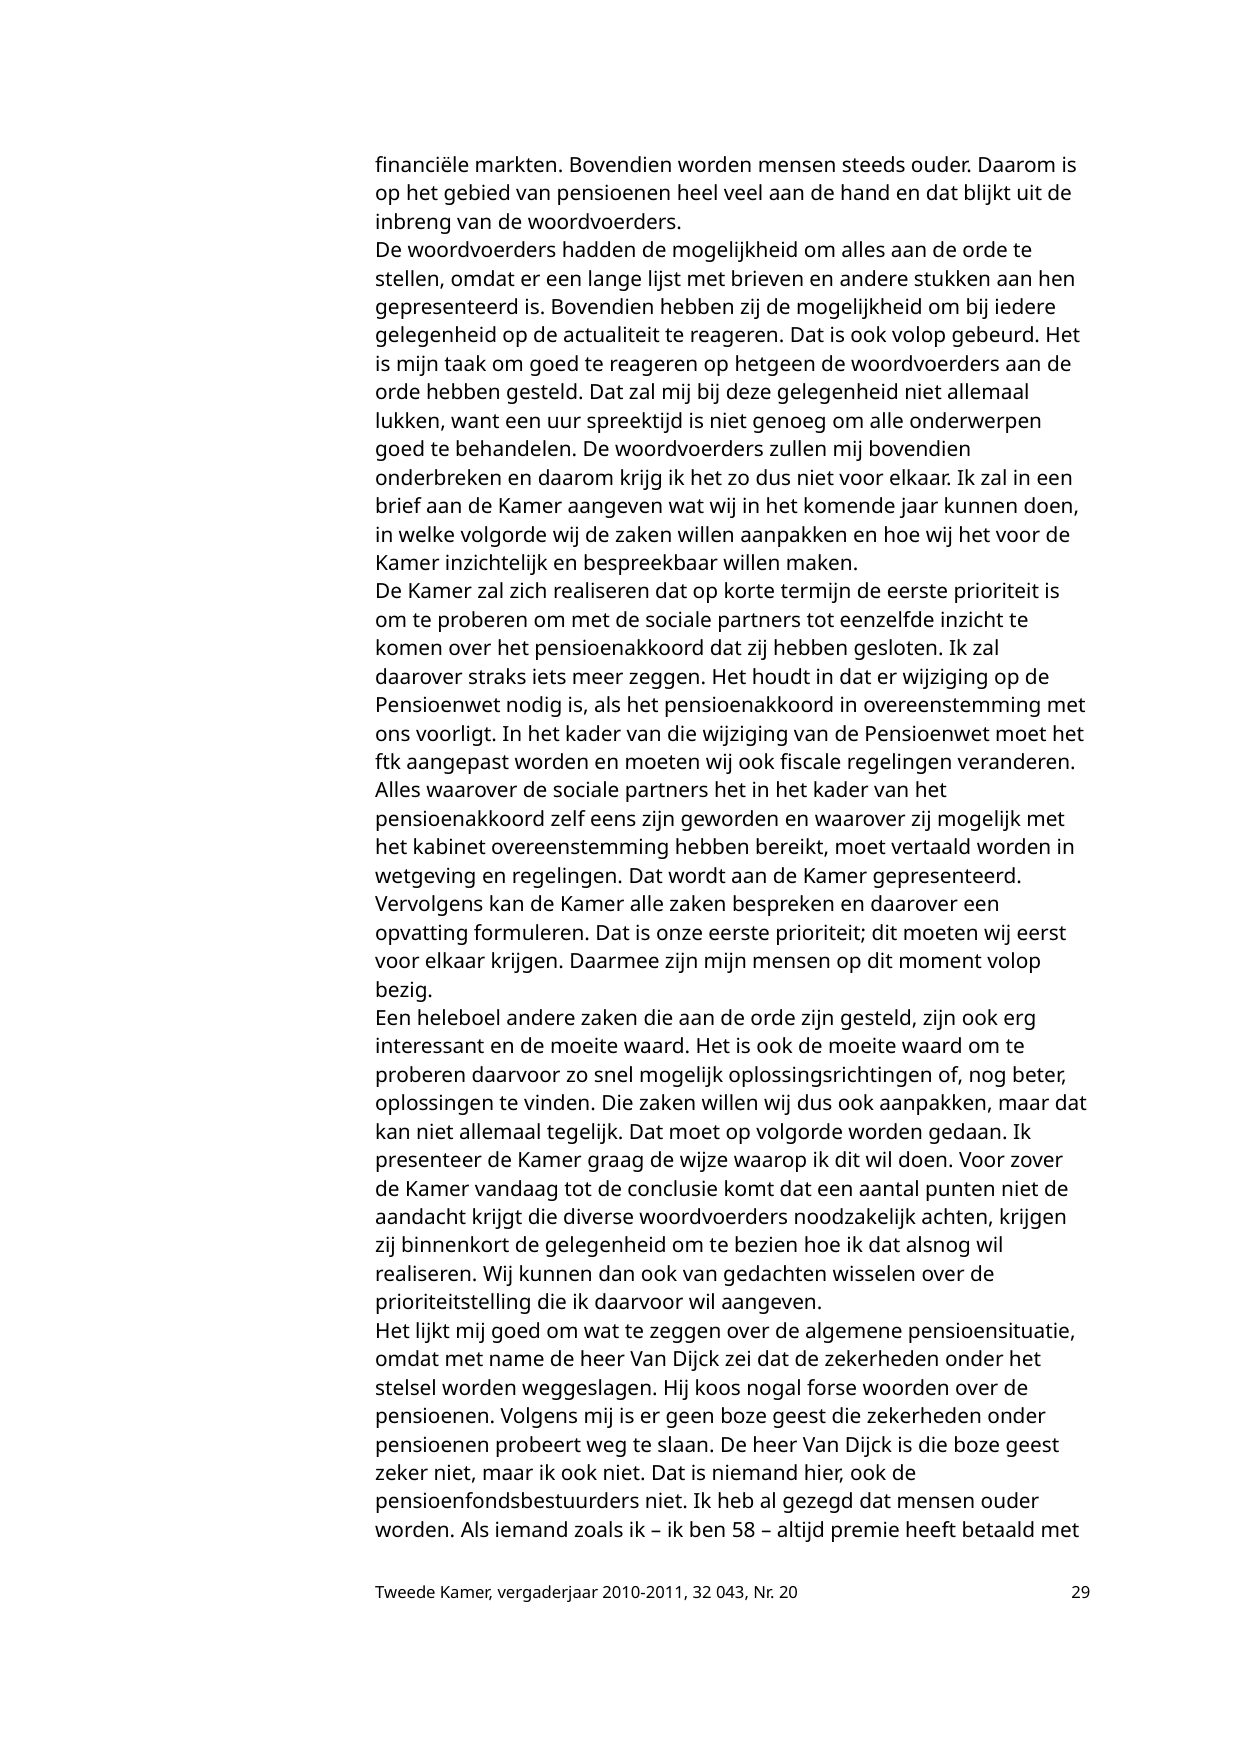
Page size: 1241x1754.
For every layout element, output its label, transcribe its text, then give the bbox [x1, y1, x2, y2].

text De woordvoerders hadden de mogelijkheid om alles aan de orde te stellen, omdat er een lange lijst met brieven en andere stukken aan hen gepresenteerd is. Bovendien hebben zij de mogelijkheid om bij iedere gelegenheid op de actualiteit te reageren. Dat is ook volop gebeurd. Het is mijn taak om goed te reageren op hetgeen de woordvoerders aan de orde hebben gesteld. Dat zal mij bij deze gelegenheid niet allemaal lukken, want een uur spreektijd is niet genoeg om alle onderwerpen goed te behandelen. De woordvoerders zullen mij bovendien onderbreken en daarom krijg ik het zo dus niet voor elkaar. Ik zal in een brief aan de Kamer aangeven wat wij in het komende jaar kunnen doen, in welke volgorde wij de zaken willen aanpakken en hoe wij het voor de Kamer inzichtelijk en bespreekbaar willen maken. [375, 235, 1090, 577]
text Het lijkt mij goed om wat te zeggen over de algemene pensioensituatie, omdat met name de heer Van Dijck zei dat de zekerheden onder het stelsel worden weggeslagen. Hij koos nogal forse woorden over de pensioenen. Volgens mij is er geen boze geest die zekerheden onder pensioenen probeert weg te slaan. De heer Van Dijck is die boze geest zeker niet, maar ik ook niet. Dat is niemand hier, ook de pensioenfondsbestuurders niet. Ik heb al gezegd dat mensen ouder worden. Als iemand zoals ik – ik ben 58 – altijd premie heeft betaald met [375, 1316, 1090, 1543]
text De Kamer zal zich realiseren dat op korte termijn de eerste prioriteit is om te proberen om met de sociale partners tot eenzelfde inzicht te komen over het pensioenakkoord dat zij hebben gesloten. Ik zal daarover straks iets meer zeggen. Het houdt in dat er wijziging op de Pensioenwet nodig is, als het pensioenakkoord in overeenstemming met ons voorligt. In het kader van die wijziging van de Pensioenwet moet het ftk aangepast worden en moeten wij ook fiscale regelingen veranderen. Alles waarover de sociale partners het in het kader van het pensioenakkoord zelf eens zijn geworden en waarover zij mogelijk met het kabinet overeenstemming hebben bereikt, moet vertaald worden in wetgeving en regelingen. Dat wordt aan de Kamer gepresenteerd. Vervolgens kan de Kamer alle zaken bespreken en daarover een opvatting formuleren. Dat is onze eerste prioriteit; dit moeten wij eerst voor elkaar krijgen. Daarmee zijn mijn mensen op dit moment volop bezig. [375, 577, 1090, 1003]
text Een heleboel andere zaken die aan de orde zijn gesteld, zijn ook erg interessant en de moeite waard. Het is ook de moeite waard om te proberen daarvoor zo snel mogelijk oplossingsrichtingen of, nog beter, oplossingen te vinden. Die zaken willen wij dus ook aanpakken, maar dat kan niet allemaal tegelijk. Dat moet op volgorde worden gedaan. Ik presenteer de Kamer graag de wijze waarop ik dit wil doen. Voor zover de Kamer vandaag tot de conclusie komt dat een aantal punten niet de aandacht krijgt die diverse woordvoerders noodzakelijk achten, krijgen zij binnenkort de gelegenheid om te bezien hoe ik dat alsnog wil realiseren. Wij kunnen dan ook van gedachten wisselen over de prioriteitstelling die ik daarvoor wil aangeven. [375, 1003, 1090, 1316]
text financiële markten. Bovendien worden mensen steeds ouder. Daarom is op het gebied van pensioenen heel veel aan de hand en dat blijkt uit de inbreng van de woordvoerders. [375, 150, 1090, 235]
